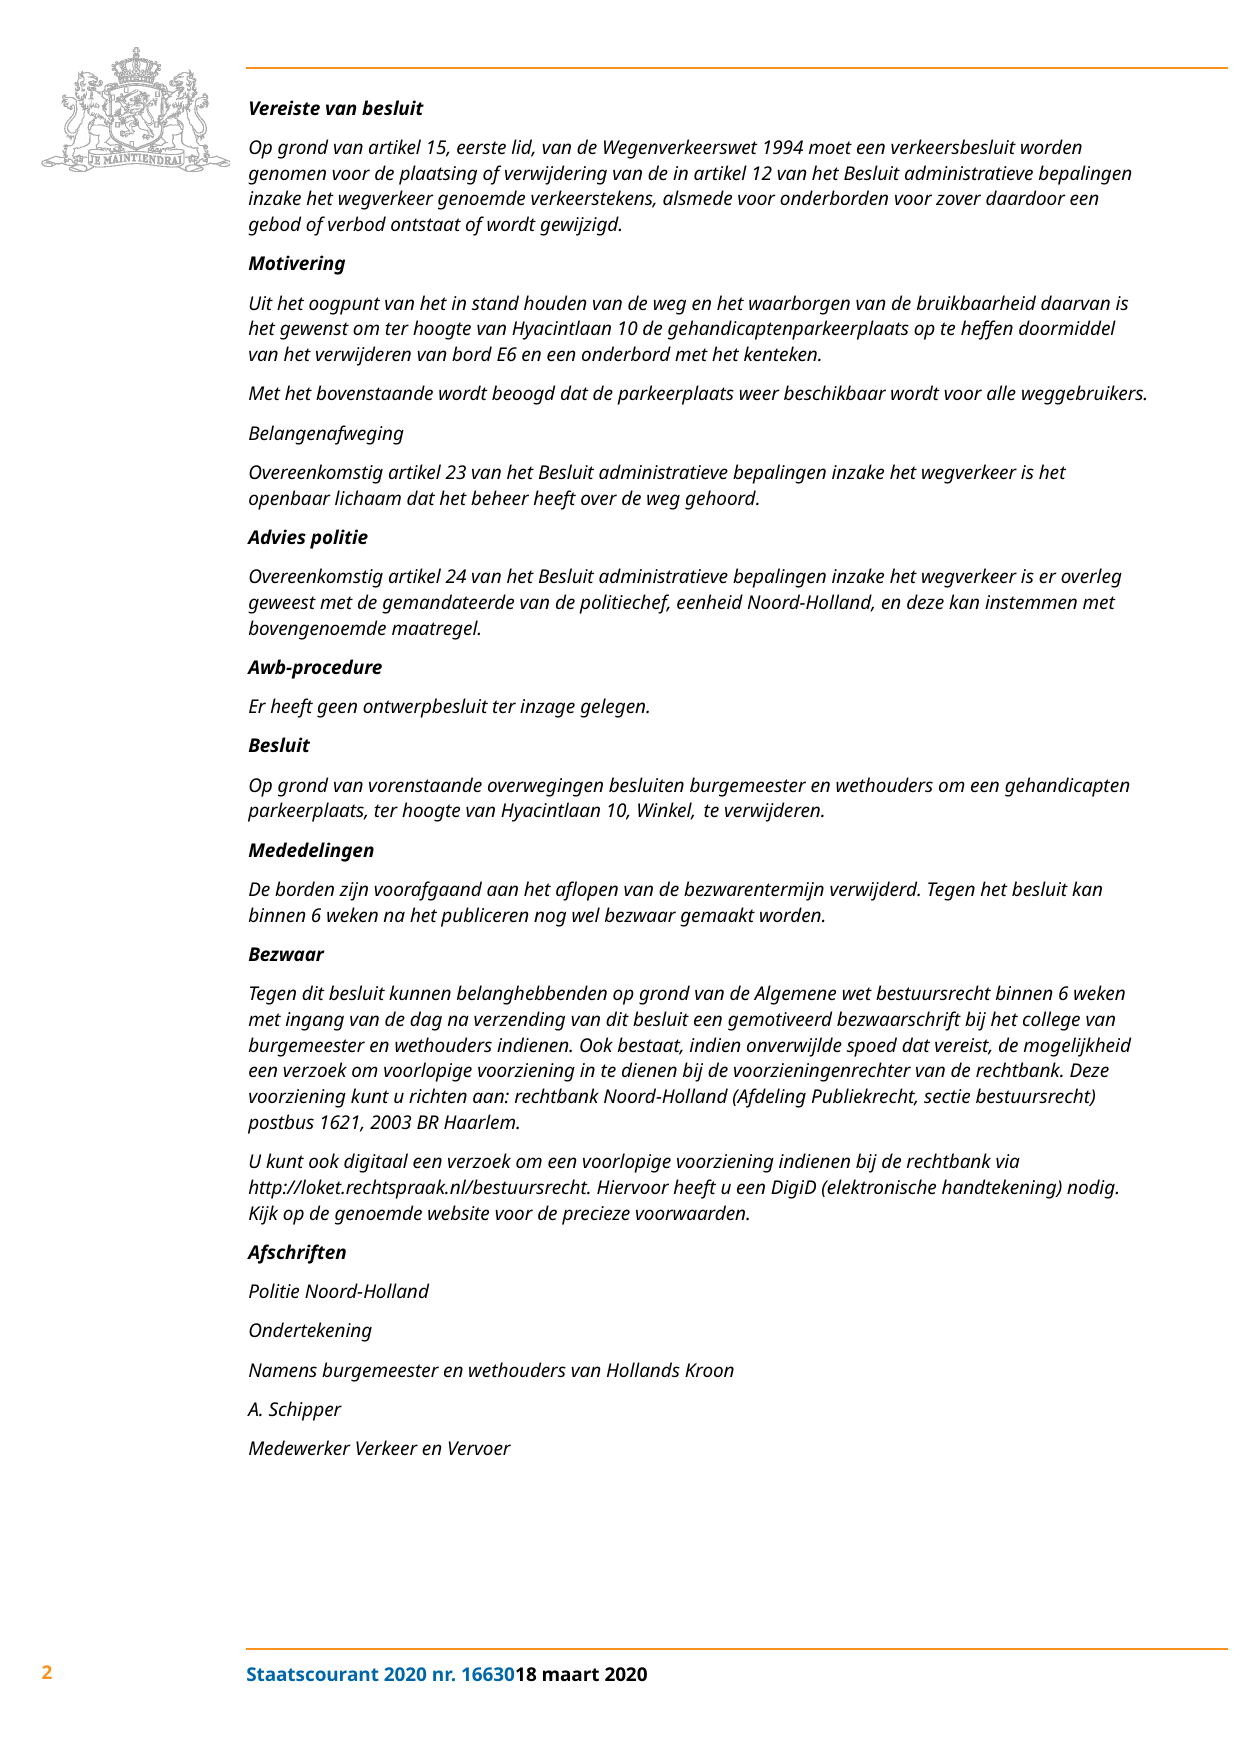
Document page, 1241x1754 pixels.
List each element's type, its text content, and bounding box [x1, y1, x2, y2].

text Op grond van vorenstaande overwegingen besluiten burgemeester en wethouders om een gehandicapten parkeerplaats, ter hoogte van Hyacintlaan 10, Winkel, te verwijderen. [248, 772, 1152, 823]
text U kunt ook digitaal een verzoek om een voorlopige voorziening indienen bij de rechtbank via http://loket.rechtspraak.nl/bestuursrecht. Hiervoor heeft u een DigiD (elektronische handtekening) nodig. Kijk op de genoemde website voor de precieze voorwaarden. [248, 1148, 1152, 1226]
text Op grond van artikel 15, eerste lid, van de Wegenverkeerswet 1994 moet een verkeersbesluit worden genomen voor de plaatsing of verwijdering van de in artikel 12 van het Besluit administratieve bepalingen inzake het wegverkeer genoemde verkeerstekens, alsmede voor onderborden voor zover daardoor een gebod of verbod ontstaat of wordt gewijzigd. [248, 134, 1152, 237]
text Bezwaar [248, 941, 1152, 967]
text Awb-procedure [248, 654, 1152, 680]
text Advies politie [248, 524, 1152, 550]
text Namens burgemeester en wethouders van Hollands Kroon [248, 1357, 1152, 1383]
text Overeenkomstig artikel 23 van het Besluit administratieve bepalingen inzake het wegverkeer is het openbaar lichaam dat het beheer heeft over de weg gehoord. [248, 459, 1152, 511]
text A. Schipper [248, 1396, 1152, 1422]
text Besluit [248, 733, 1152, 758]
text Overeenkomstig artikel 24 van het Besluit administratieve bepalingen inzake het wegverkeer is er overleg geweest met de gemandateerde van de politiechef, eenheid Noord-Holland, en deze kan instemmen met bovengenoemde maatregel. [248, 563, 1152, 641]
text Met het bovenstaande wordt beoogd dat de parkeerplaats weer beschikbaar wordt voor alle weggebruikers. [248, 381, 1152, 406]
text Afschriften [248, 1239, 1152, 1265]
text Vereiste van besluit [248, 95, 1152, 121]
text Uit het oogpunt van het in stand houden van de weg en het waarborgen van de bruikbaarheid daarvan is het gewenst om ter hoogte van Hyacintlaan 10 de gehandicaptenparkeerplaats op te heffen doormiddel van het verwijderen van bord E6 en een onderbord met het kenteken. [248, 290, 1152, 367]
picture [41, 47, 231, 172]
text Politie Noord-Holland [248, 1278, 1152, 1304]
text De borden zijn voorafgaand aan het aflopen van de bezwarentermijn verwijderd. Tegen het besluit kan binnen 6 weken na het publiceren nog wel bezwaar gemaakt worden. [248, 876, 1152, 928]
text Belangenafweging [248, 420, 1152, 446]
text Motivering [248, 251, 1152, 276]
text Mededelingen [248, 837, 1152, 863]
text Ondertekening [248, 1318, 1152, 1343]
text Tegen dit besluit kunnen belanghebbenden op grond van de Algemene wet bestuursrecht binnen 6 weken met ingang van de dag na verzending van dit besluit een gemotiveerd bezwaarschrift bij het college van burgemeester en wethouders indienen. Ook bestaat, indien onverwijlde spoed dat vereist, de mogelijkheid een verzoek om voorlopige voorziening in te dienen bij de voorzieningenrechter van de rechtbank. Deze voorziening kunt u richten aan: rechtbank Noord-Holland (Afdeling Publiekrecht, sectie bestuursrecht) postbus 1621, 2003 BR Haarlem. [248, 980, 1152, 1135]
text Er heeft geen ontwerpbesluit ter inzage gelegen. [248, 693, 1152, 719]
text Medewerker Verkeer en Vervoer [248, 1435, 1152, 1461]
